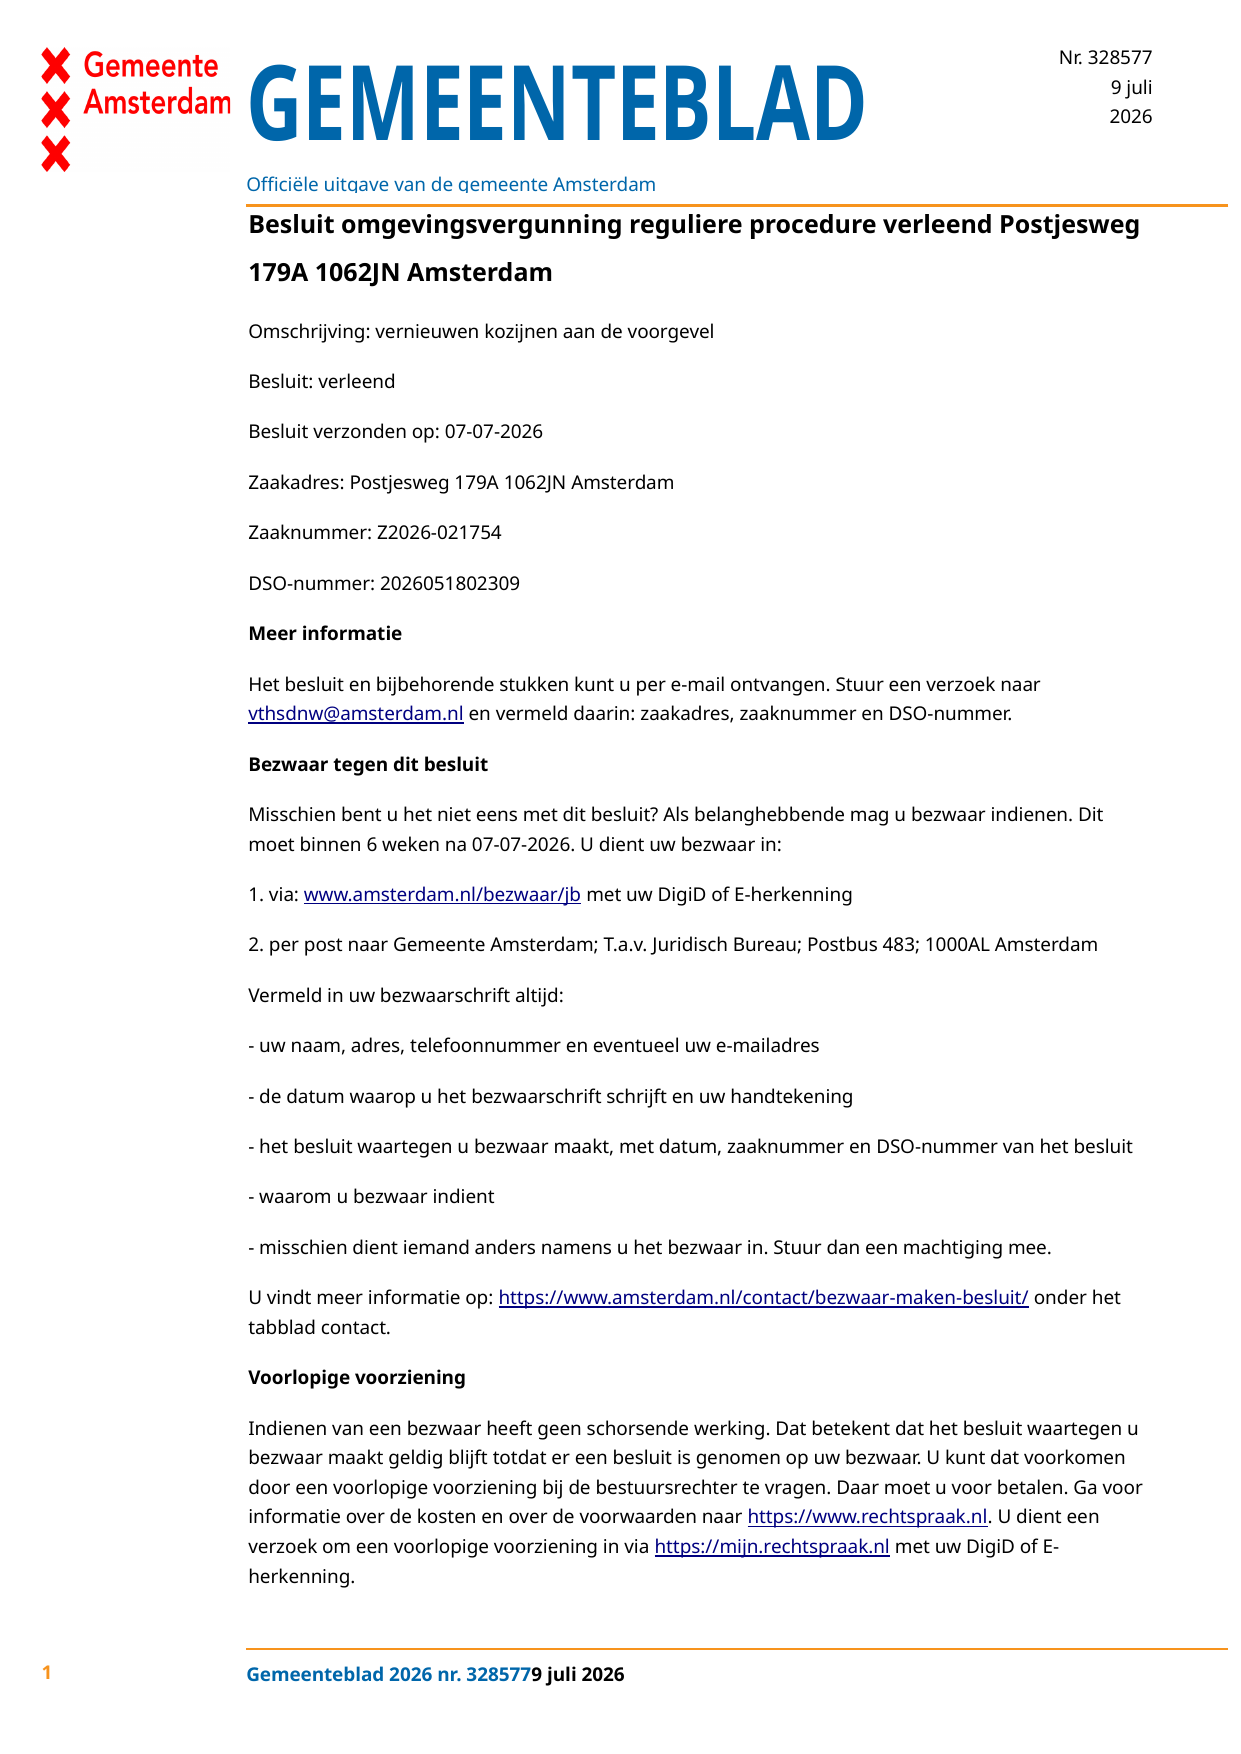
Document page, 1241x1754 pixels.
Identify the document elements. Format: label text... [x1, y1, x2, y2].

text U vindt meer informatie op: https://www.amsterdam.nl/contact/bezwaar-maken-besluit/ onder het tabblad contact. [248, 1284, 1152, 1340]
text Meer informatie [248, 620, 1152, 646]
text 2. per post naar Gemeente Amsterdam; T.a.v. Juridisch Bureau; Postbus 483; 1000AL Amsterdam [248, 932, 1152, 957]
text Omschrijving: vernieuwen kozijnen aan de voorgevel [248, 318, 1152, 344]
text Misschien bent u het niet eens met dit besluit? Als belanghebbende mag u bezwaar indienen. Dit moet binnen 6 weken na 07-07-2026. U dient uw bezwaar in: [248, 801, 1152, 857]
text - uw naam, adres, telefoonnummer en eventueel uw e-mailadres [248, 1032, 1152, 1058]
text DSO-nummer: 2026051802309 [248, 570, 1152, 596]
text - waarom u bezwaar indient [248, 1184, 1152, 1209]
text - het besluit waartegen u bezwaar maakt, met datum, zaaknummer en DSO-nummer van het besluit [248, 1133, 1152, 1159]
text Zaakadres: Postjesweg 179A 1062JN Amsterdam [248, 469, 1152, 495]
text 1. via: www.amsterdam.nl/bezwaar/jb met uw DigiD of E-herkenning [248, 881, 1152, 907]
picture [41, 47, 231, 172]
text Voorlopige voorziening [248, 1364, 1152, 1390]
text Het besluit en bijbehorende stukken kunt u per e-mail ontvangen. Stuur een verzoek naar vthsdnw@amsterdam.nl en vermeld daarin: zaakadres, zaaknummer en DSO-nummer. [248, 671, 1152, 726]
text Besluit: verleend [248, 368, 1152, 394]
text - de datum waarop u het bezwaarschrift schrijft en uw handtekening [248, 1083, 1152, 1109]
text - misschien dient iemand anders namens u het bezwaar in. Stuur dan een machtiging mee. [248, 1234, 1152, 1260]
text Besluit omgevingsvergunning reguliere procedure verleend Postjesweg 179A 1062JN Amsterdam [248, 207, 1152, 288]
text Zaaknummer: Z2026-021754 [248, 519, 1152, 545]
text Vermeld in uw bezwaarschrift altijd: [248, 982, 1152, 1008]
text Besluit verzonden op: 07-07-2026 [248, 419, 1152, 444]
text Bezwaar tegen dit besluit [248, 751, 1152, 777]
text Indienen van een bezwaar heeft geen schorsende werking. Dat betekent dat het besluit waartegen u bezwaar maakt geldig blijft totdat er een besluit is genomen op uw bezwaar. U kunt dat voorkomen door een voorlopige voorziening bij de bestuursrechter te vragen. Daar moet u voor betalen. Ga voor informatie over de kosten en over de voorwaarden naar https://www.rechtspraak.nl. U dient een verzoek om een voorlopige voorziening in via https://mijn.rechtspraak.nl met uw DigiD of E-herkenning. [248, 1415, 1152, 1589]
